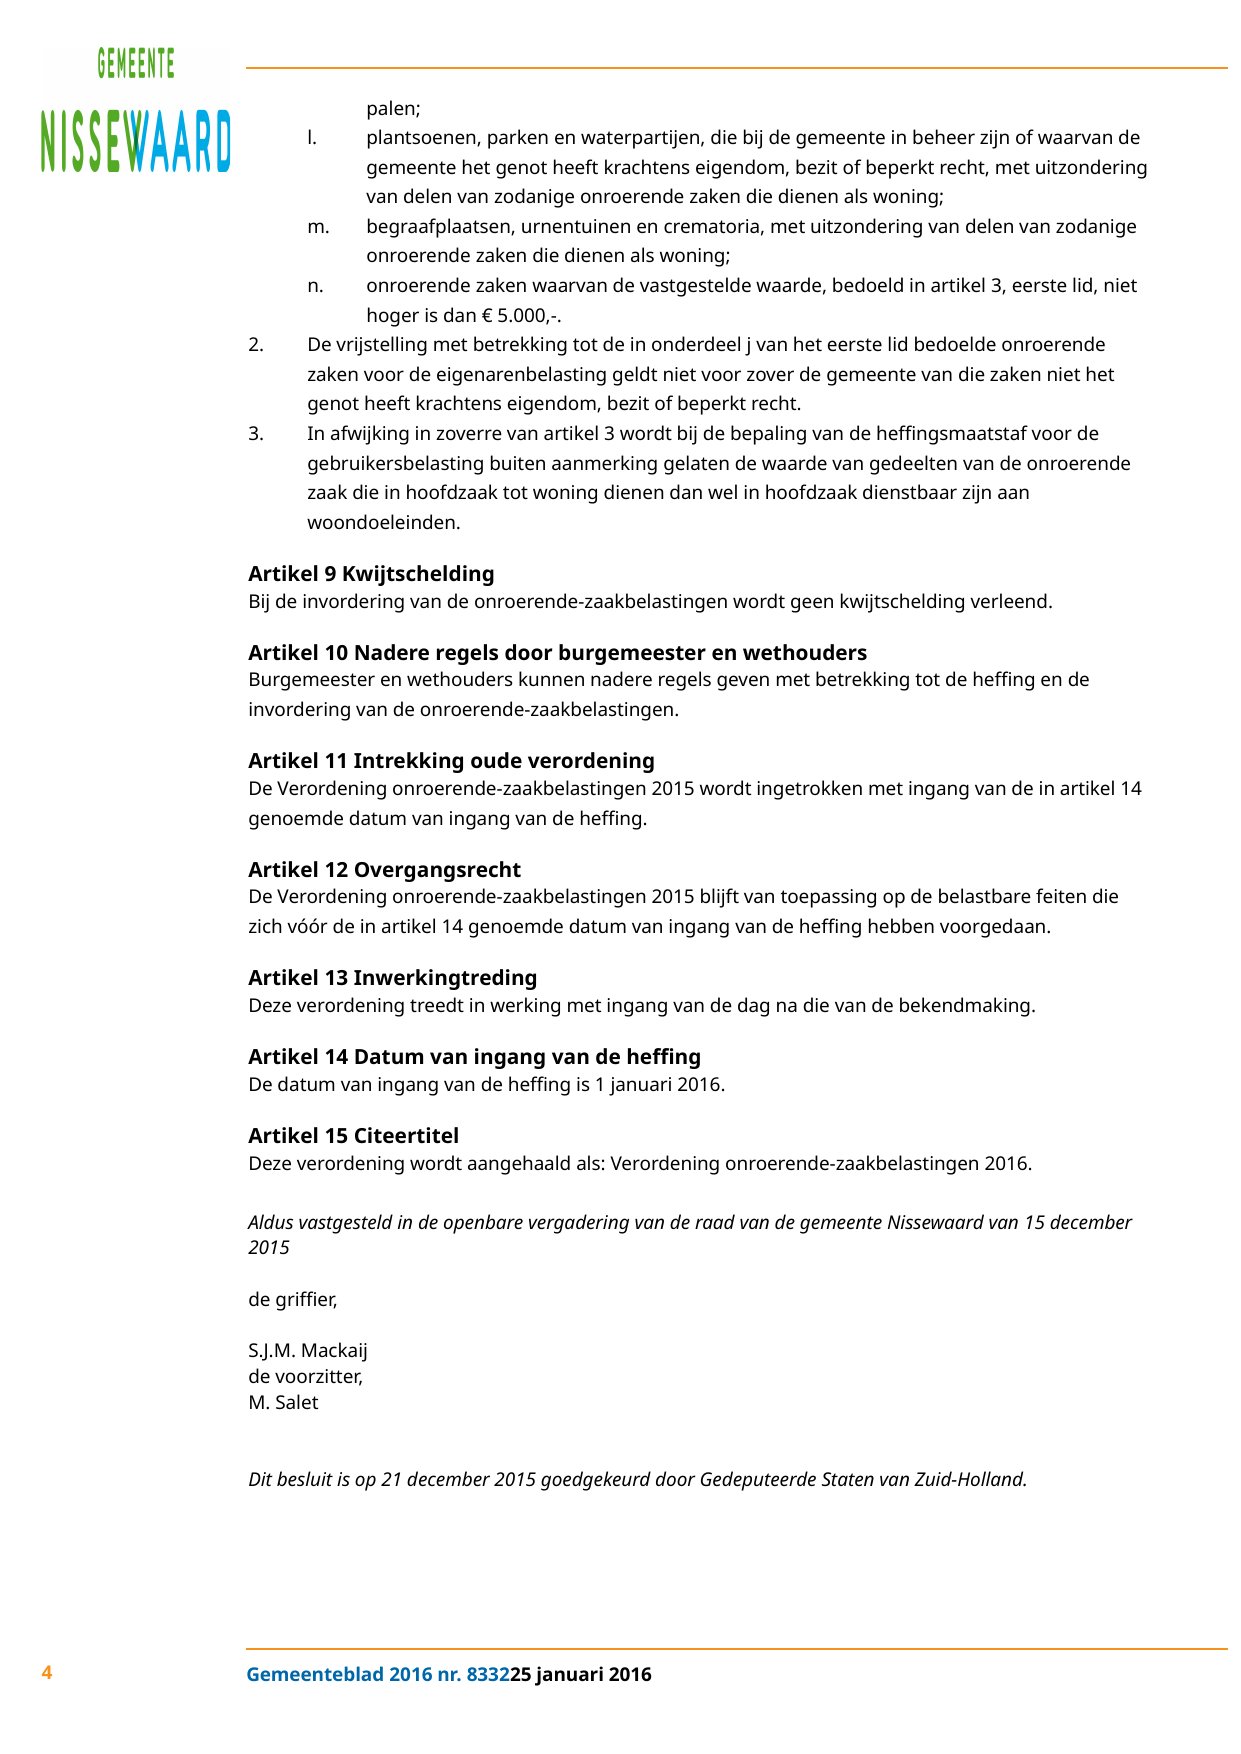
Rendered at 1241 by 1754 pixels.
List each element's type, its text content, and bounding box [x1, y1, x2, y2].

text Deze verordening treedt in werking met ingang van de dag na die van de bekendmaking. [248, 992, 1152, 1018]
list begraafplaatsen, urnentuinen en crematoria, met uitzondering van delen van zodanige onroerende zaken die dienen als woning; [307, 213, 1152, 268]
picture [41, 47, 231, 172]
picture [176, 157, 187, 172]
text Dit besluit is op 21 december 2015 goedgekeurd door Gedeputeerde Staten van Zuid-Holland. [248, 1466, 1152, 1492]
picture [201, 122, 206, 138]
text Artikel 11 Intrekking oude verordening [248, 747, 1152, 775]
text M. Salet [248, 1389, 1152, 1415]
text S.J.M. Mackaij [248, 1337, 1152, 1363]
text De Verordening onroerende-zaakbelastingen 2015 blijft van toepassing op de belastbare feiten die zich vóór de in artikel 14 genoemde datum van ingang van de heffing hebben voorgedaan. [248, 883, 1152, 939]
picture [154, 157, 165, 172]
text de voorzitter, [248, 1363, 1152, 1389]
text Aldus vastgesteld in de openbare vergadering van de raad van de gemeente Nissewaard van 15 december 2015 [248, 1209, 1152, 1260]
text Artikel 12 Overgangsrecht [248, 855, 1152, 883]
list onroerende zaken waarvan de vastgestelde waarde, bedoeld in artikel 3, eerste lid, niet hoger is dan € 5.000,-. [307, 272, 1152, 328]
list palen; [307, 95, 1152, 121]
text Bij de invordering van de onroerende-zaakbelastingen wordt geen kwijtschelding verleend. [248, 588, 1152, 613]
text Deze verordening wordt aangehaald als: Verordening onroerende-zaakbelastingen 2016. [248, 1150, 1152, 1175]
text Burgemeester en wethouders kunnen nadere regels geven met betrekking tot de heffing en de invordering van de onroerende-zaakbelastingen. [248, 667, 1152, 722]
list In afwijking in zoverre van artikel 3 wordt bij de bepaling van de heffingsmaatstaf voor de gebruikersbelasting buiten aanmerking gelaten de waarde van gedeelten van de onroerende zaak die in hoofdzaak tot woning dienen dan wel in hoofdzaak dienstbaar zijn aan woondoeleinden. [248, 420, 1152, 535]
text De Verordening onroerende-zaakbelastingen 2015 wordt ingetrokken met ingang van de in artikel 14 genoemde datum van ingang van de heffing. [248, 775, 1152, 830]
text Artikel 9 Kwijtschelding [248, 559, 1152, 588]
picture [200, 151, 206, 172]
text De datum van ingang van de heffing is 1 januari 2016. [248, 1071, 1152, 1097]
list plantsoenen, parken en waterpartijen, die bij de gemeente in beheer zijn of waarvan de gemeente het genot heeft krachtens eigendom, bezit of beperkt recht, met uitzondering van delen van zodanige onroerende zaken die dienen als woning; [307, 124, 1152, 209]
text Artikel 14 Datum van ingang van de heffing [248, 1042, 1152, 1071]
text de griffier, [248, 1286, 1152, 1312]
picture [222, 122, 227, 160]
text Artikel 13 Inwerkingtreding [248, 963, 1152, 992]
list De vrijstelling met betrekking tot de in onderdeel j van het eerste lid bedoelde onroerende zaken voor de eigenarenbelasting geldt niet voor zover de gemeente van die zaken niet het genot heeft krachtens eigendom, bezit of beperkt recht. [248, 331, 1152, 416]
text Artikel 10 Nadere regels door burgemeester en wethouders [248, 638, 1152, 667]
text Artikel 15 Citeertitel [248, 1121, 1152, 1150]
